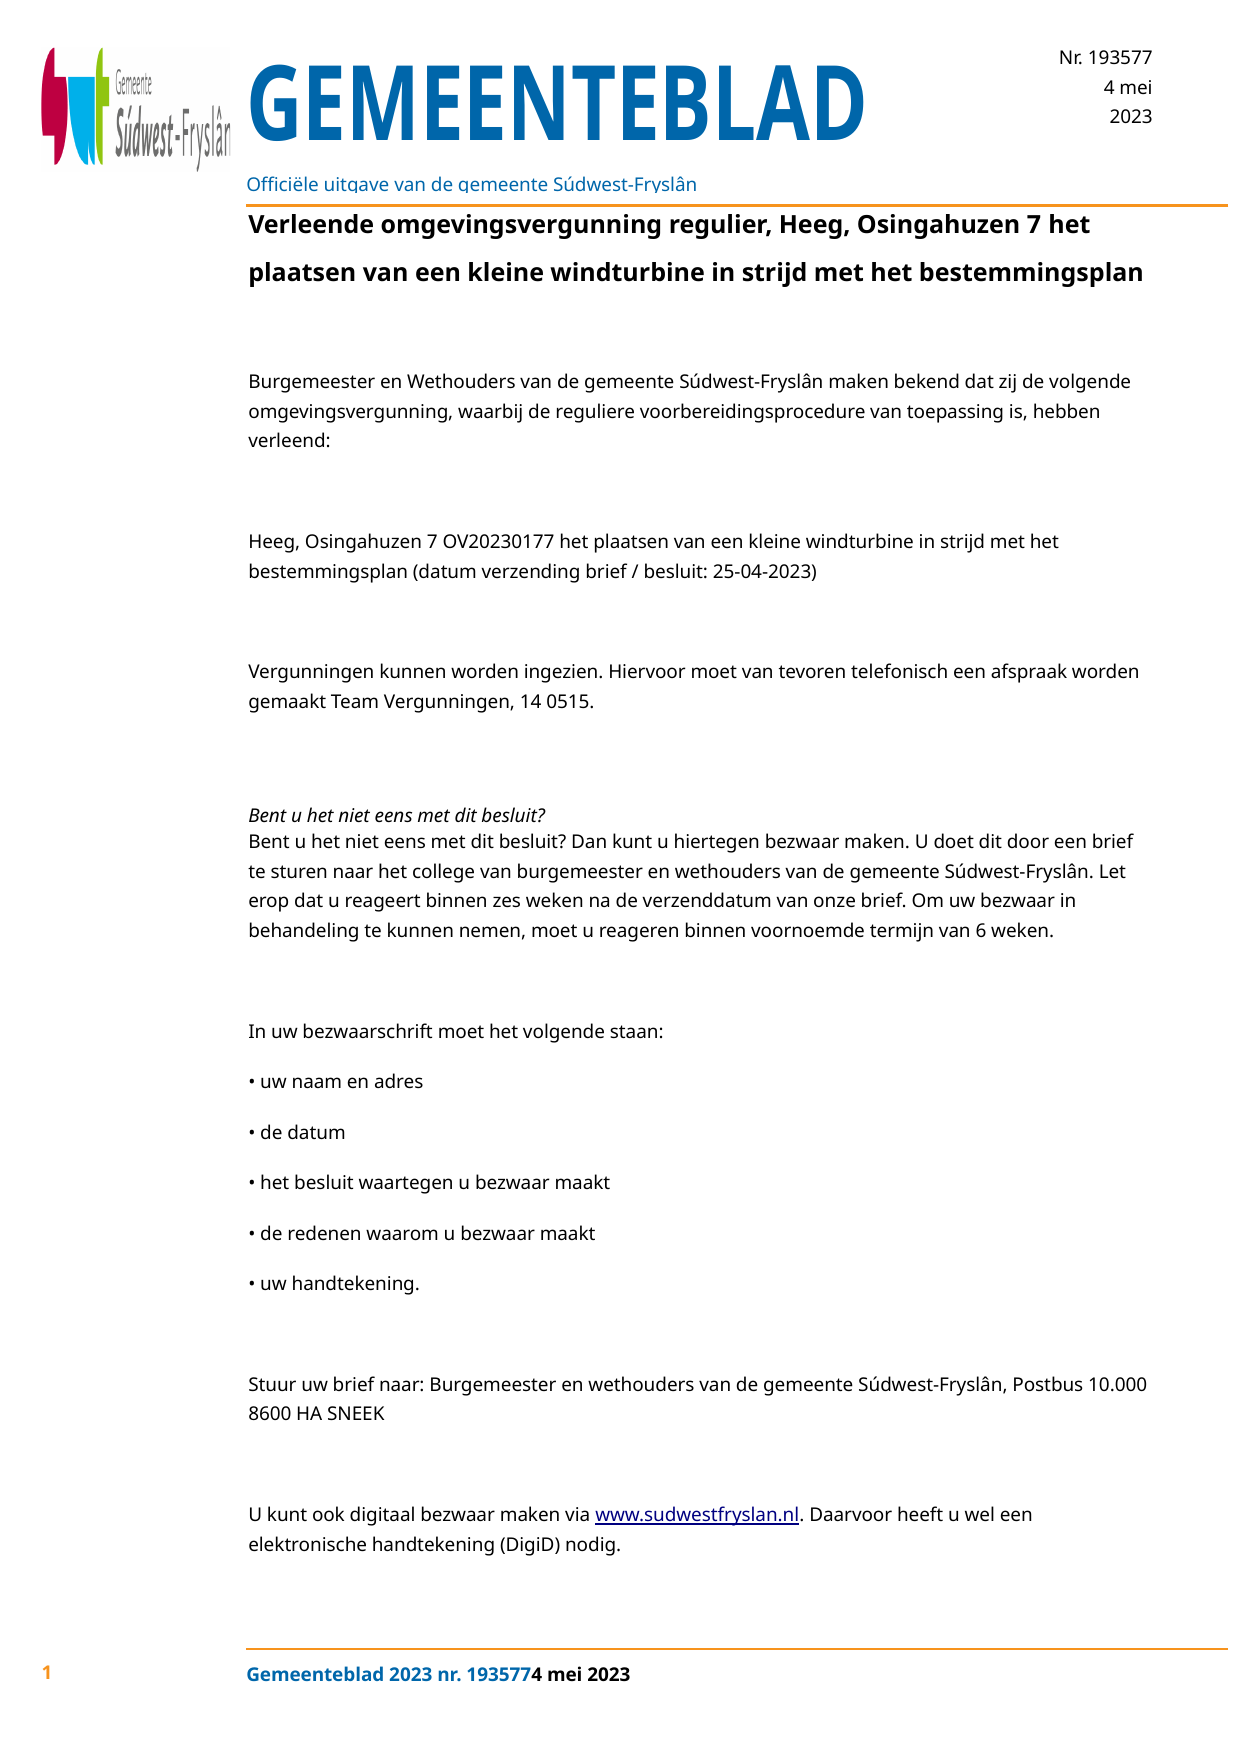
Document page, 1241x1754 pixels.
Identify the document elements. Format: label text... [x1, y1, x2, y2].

text • uw naam en adres [248, 1068, 1152, 1094]
text U kunt ook digitaal bezwaar maken via www.sudwestfryslan.nl. Daarvoor heeft u wel een elektronische handtekening (DigiD) nodig. [248, 1501, 1152, 1557]
text Bent u het niet eens met dit besluit? [248, 803, 1152, 828]
picture [41, 47, 231, 172]
text • de redenen waarom u bezwaar maakt [248, 1220, 1152, 1245]
text Verleende omgevingsvergunning regulier, Heeg, Osingahuzen 7 het plaatsen van een kleine windturbine in strijd met het bestemmingsplan [248, 207, 1152, 288]
text • uw handtekening. [248, 1270, 1152, 1296]
text • de datum [248, 1119, 1152, 1144]
text • het besluit waartegen u bezwaar maakt [248, 1169, 1152, 1195]
text Bent u het niet eens met dit besluit? Dan kunt u hiertegen bezwaar maken. U doet dit door een brief te sturen naar het college van burgemeester en wethouders van de gemeente Súdwest-Fryslân. Let erop dat u reageert binnen zes weken na de verzenddatum van onze brief. Om uw bezwaar in behandeling te kunnen nemen, moet u reageren binnen voornoemde termijn van 6 weken. [248, 828, 1152, 943]
text In uw bezwaarschrift moet het volgende staan: [248, 1018, 1152, 1044]
text Stuur uw brief naar: Burgemeester en wethouders van de gemeente Súdwest-Fryslân, Postbus 10.000 8600 HA SNEEK [248, 1371, 1152, 1426]
text Heeg, Osingahuzen 7 OV20230177 het plaatsen van een kleine windturbine in strijd met het bestemmingsplan (datum verzending brief / besluit: 25-04-2023) [248, 528, 1152, 584]
text Vergunningen kunnen worden ingezien. Hiervoor moet van tevoren telefonisch een afspraak worden gemaakt Team Vergunningen, 14 0515. [248, 659, 1152, 714]
text Burgemeester en Wethouders van de gemeente Súdwest-Fryslân maken bekend dat zij de volgende omgevingsvergunning, waarbij de reguliere voorbereidingsprocedure van toepassing is, hebben verleend: [248, 368, 1152, 453]
